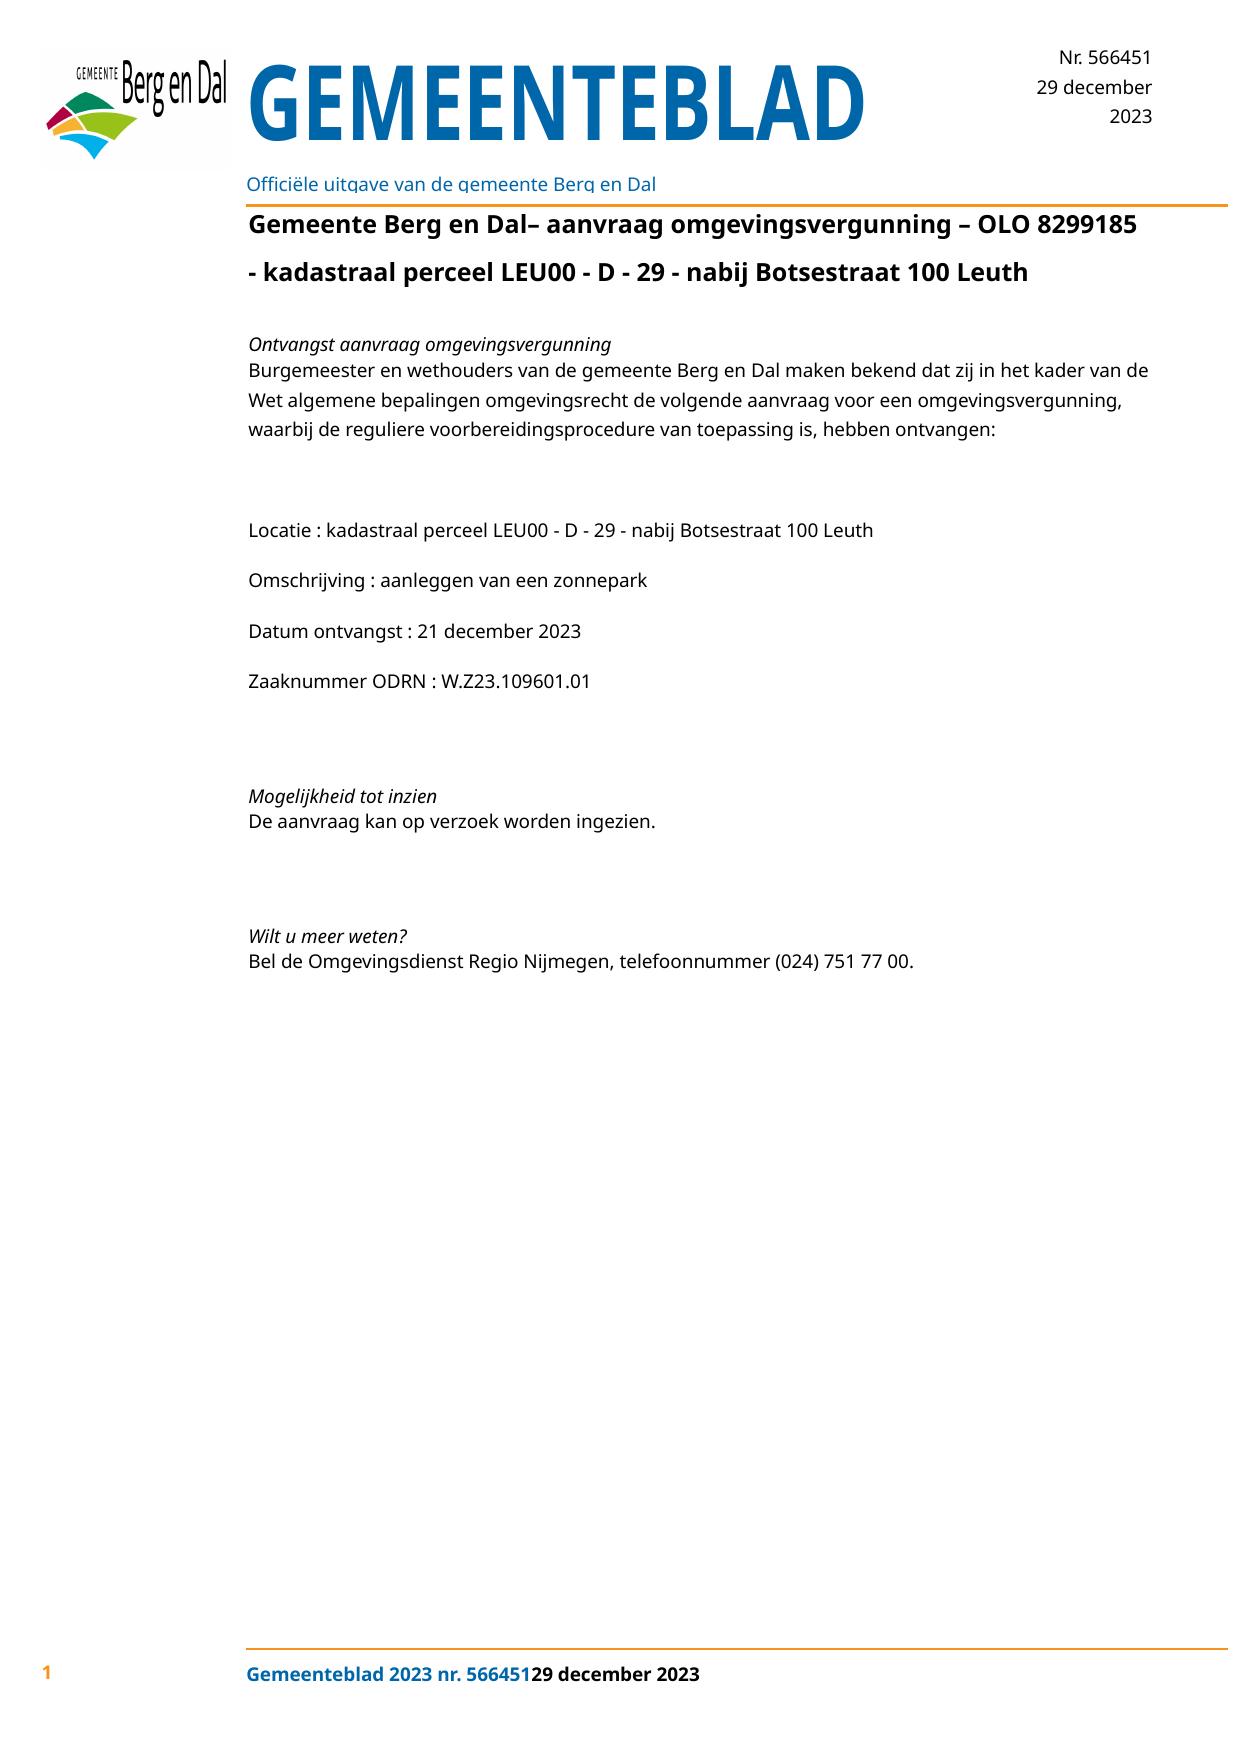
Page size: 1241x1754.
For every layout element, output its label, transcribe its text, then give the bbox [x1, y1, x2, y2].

text Zaaknummer ODRN : W.Z23.109601.01 [248, 668, 1152, 694]
text Locatie : kadastraal perceel LEU00 - D - 29 - nabij Botsestraat 100 Leuth [248, 517, 1152, 543]
text Ontvangst aanvraag omgevingsvergunning [248, 331, 1152, 357]
text Gemeente Berg en Dal– aanvraag omgevingsvergunning – OLO 8299185 - kadastraal perceel LEU00 - D - 29 - nabij Botsestraat 100 Leuth [248, 207, 1152, 288]
text Bel de Omgevingsdienst Regio Nijmegen, telefoonnummer (024) 751 77 00. [248, 949, 1152, 974]
text Omschrijving : aanleggen van een zonnepark [248, 568, 1152, 593]
text Mogelijkheid tot inzien [248, 783, 1152, 808]
text Burgemeester en wethouders van de gemeente Berg en Dal maken bekend dat zij in het kader van de Wet algemene bepalingen omgevingsrecht de volgende aanvraag voor een omgevingsvergunning, waarbij de reguliere voorbereidingsprocedure van toepassing is, hebben ontvangen: [248, 357, 1152, 442]
text Datum ontvangst : 21 december 2023 [248, 618, 1152, 644]
picture [41, 47, 231, 172]
text Wilt u meer weten? [248, 923, 1152, 949]
text De aanvraag kan op verzoek worden ingezien. [248, 808, 1152, 834]
